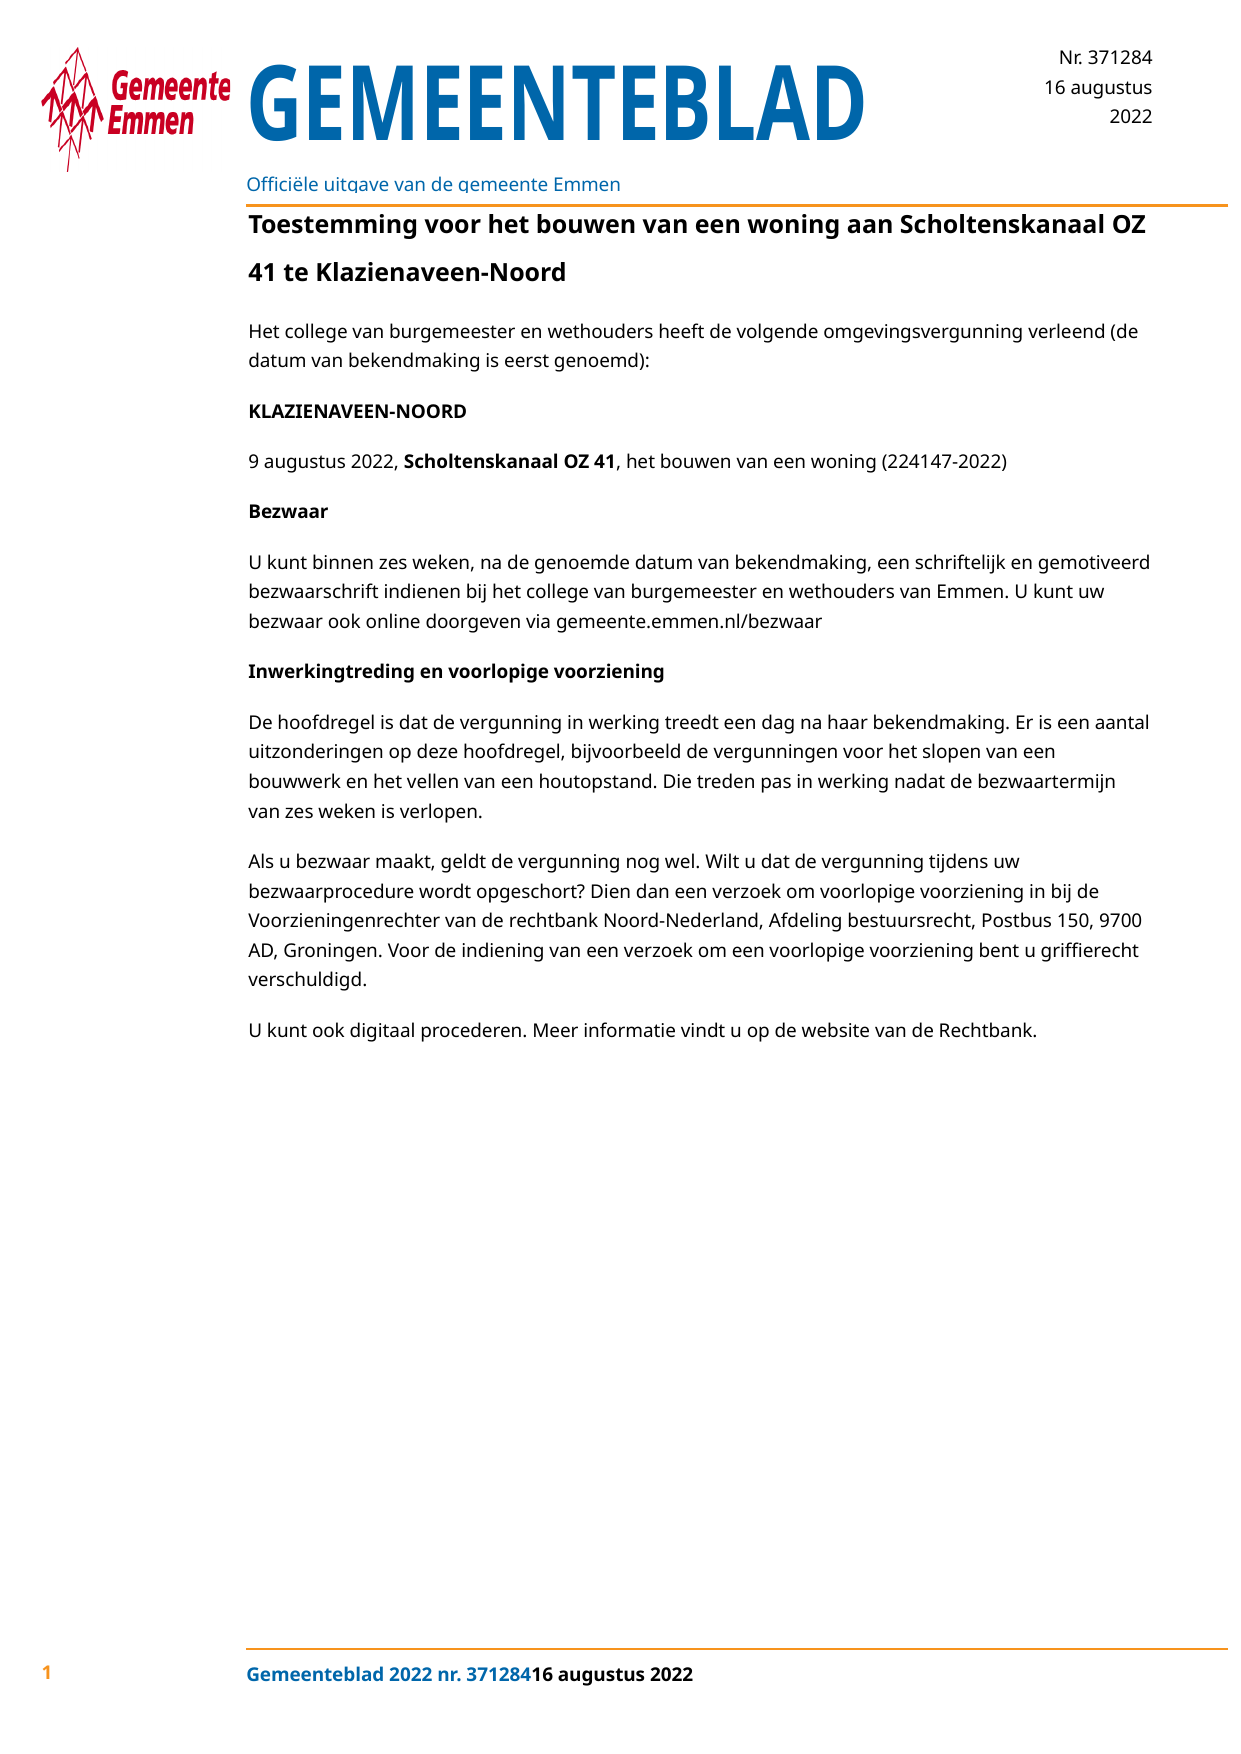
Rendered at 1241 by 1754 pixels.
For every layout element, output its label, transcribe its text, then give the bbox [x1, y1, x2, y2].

text KLAZIENAVEEN-NOORD [248, 398, 1152, 424]
text U kunt binnen zes weken, na de genoemde datum van bekendmaking, een schriftelijk en gemotiveerd bezwaarschrift indienen bij het college van burgemeester en wethouders van Emmen. U kunt uw bezwaar ook online doorgeven via gemeente.emmen.nl/bezwaar [248, 549, 1152, 634]
text 9 augustus 2022, Scholtenskanaal OZ 41, het bouwen van een woning (224147-2022) [248, 448, 1152, 474]
text Het college van burgemeester en wethouders heeft de volgende omgevingsvergunning verleend (de datum van bekendmaking is eerst genoemd): [248, 318, 1152, 373]
text Inwerkingtreding en voorlopige voorziening [248, 659, 1152, 684]
text Toestemming voor het bouwen van een woning aan Scholtenskanaal OZ 41 te Klazienaveen-Noord [248, 207, 1152, 288]
picture [41, 47, 231, 172]
text U kunt ook digitaal procederen. Meer informatie vindt u op de website van de Rechtbank. [248, 1017, 1152, 1043]
text De hoofdregel is dat de vergunning in werking treedt een dag na haar bekendmaking. Er is een aantal uitzonderingen op deze hoofdregel, bijvoorbeeld de vergunningen voor het slopen van een bouwwerk en het vellen van een houtopstand. Die treden pas in werking nadat de bezwaartermijn van zes weken is verlopen. [248, 709, 1152, 824]
text Als u bezwaar maakt, geldt de vergunning nog wel. Wilt u dat de vergunning tijdens uw bezwaarprocedure wordt opgeschort? Dien dan een verzoek om voorlopige voorziening in bij de Voorzieningenrechter van de rechtbank Noord-Nederland, Afdeling bestuursrecht, Postbus 150, 9700 AD, Groningen. Voor de indiening van een verzoek om een voorlopige voorziening bent u griffierecht verschuldigd. [248, 848, 1152, 992]
text Bezwaar [248, 499, 1152, 524]
